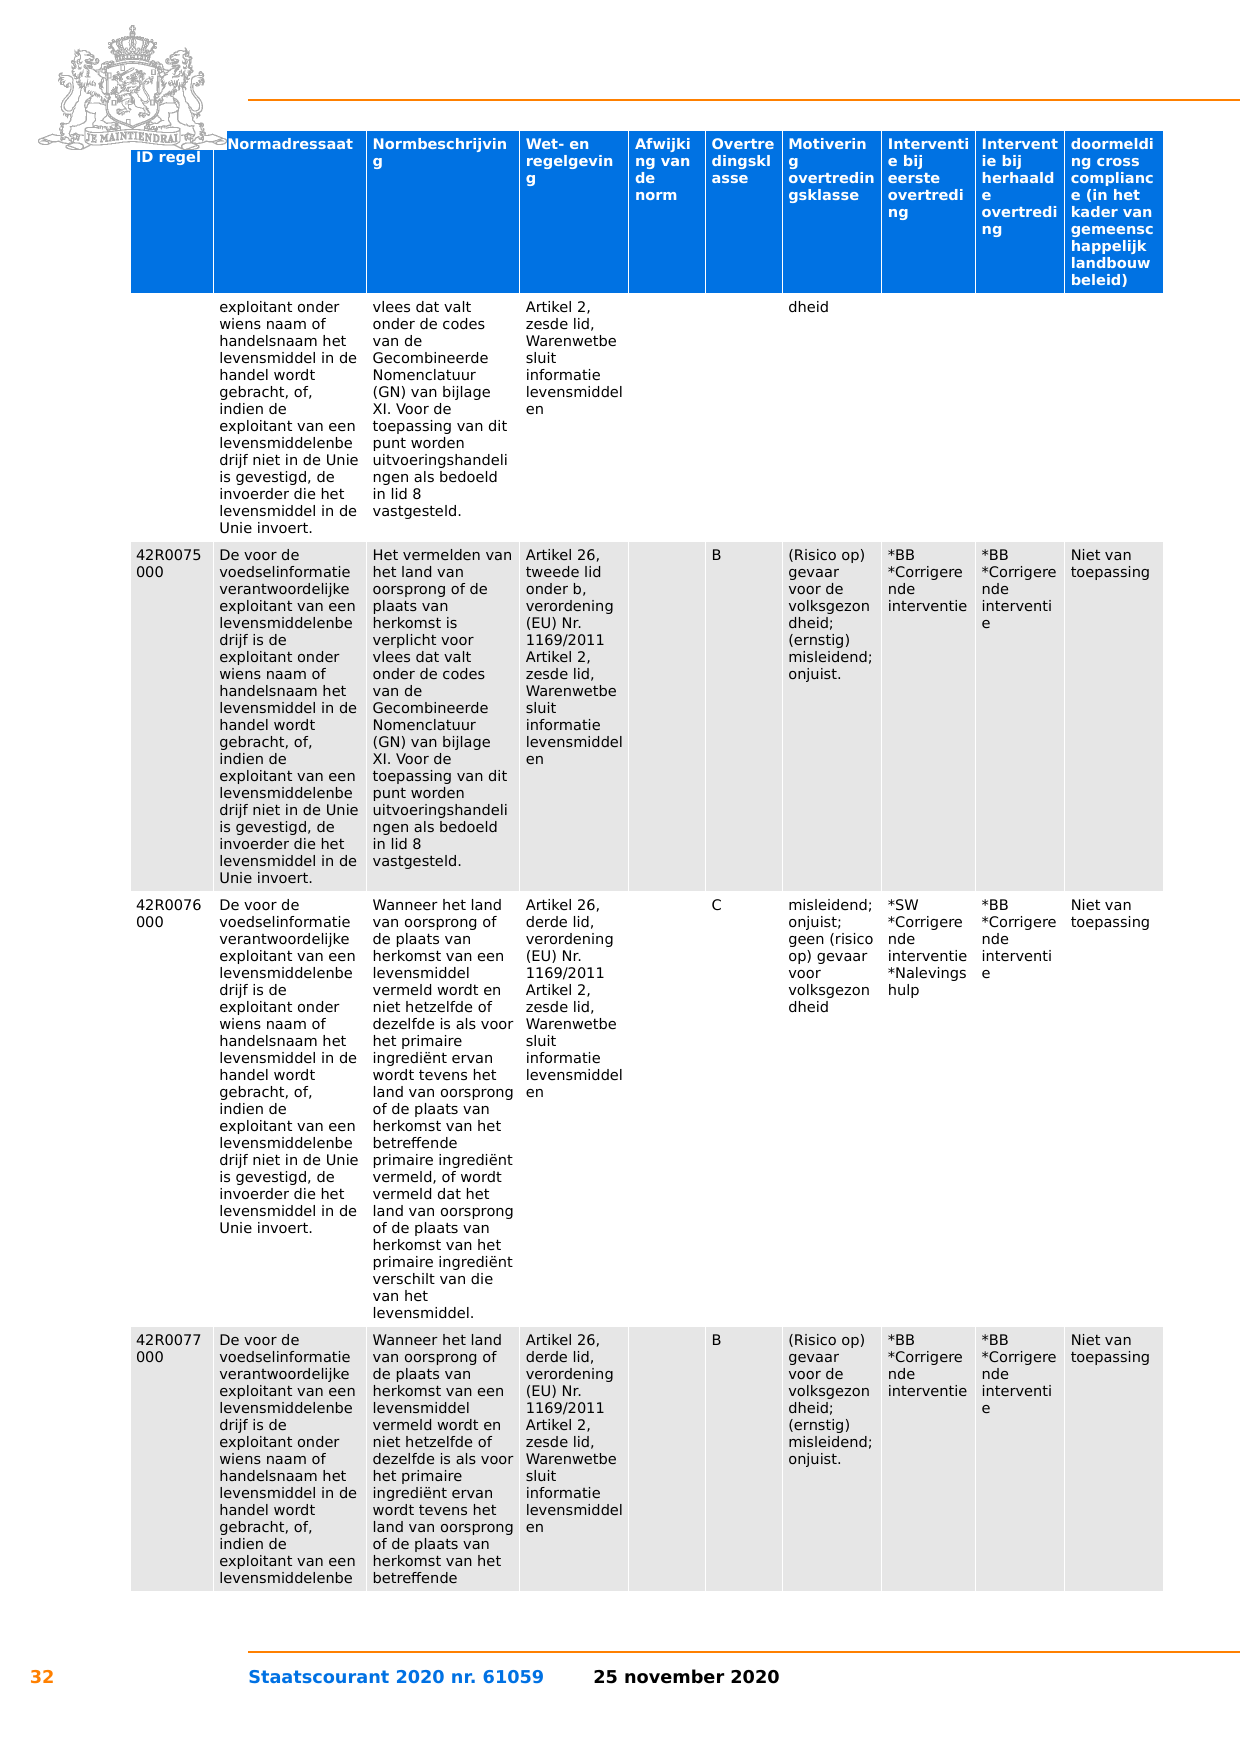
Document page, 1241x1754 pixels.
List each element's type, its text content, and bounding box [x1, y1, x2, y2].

table_cell [629, 542, 705, 891]
table_cell *BB *Corrigerende interventie [976, 542, 1064, 891]
table_header Interventie bij herhaalde overtreding [976, 131, 1064, 293]
table_cell Niet van toepassing [1065, 542, 1163, 891]
table_cell Artikel 26, derde lid, verordening (EU) Nr. 1169/2011 Artikel 2, zesde lid, Warenwetbesluit informatie levensmiddelen [520, 892, 628, 1326]
table_cell Artikel 26, tweede lid onder b, verordening (EU) Nr. 1169/2011 Artikel 2, zesde lid, Warenwetbesluit informatie levensmiddelen [520, 542, 628, 891]
table_cell 42R0077000 [131, 1327, 213, 1591]
table_cell [131, 294, 213, 541]
table_cell [629, 892, 705, 1326]
table_cell Wanneer het land van oorsprong of de plaats van herkomst van een levensmiddel vermeld wordt en niet hetzelfde of dezelfde is als voor het primaire ingrediënt ervan wordt tevens het land van oorsprong of de plaats van herkomst van het betreffende primaire ingrediënt vermeld, of wordt vermeld dat het land van oorsprong of de plaats van herkomst van het primaire ingrediënt verschilt van die van het levensmiddel. [367, 892, 519, 1326]
table_cell Artikel 2, zesde lid, Warenwetbesluit informatie levensmiddelen [520, 294, 628, 541]
table_cell B [706, 542, 782, 891]
table_header Wet- en regelgeving [520, 131, 628, 293]
table_header doormelding cross compliance (in het kader van gemeenschappelijk landbouwbeleid) [1065, 131, 1163, 293]
table_cell (Risico op) gevaar voor de volksgezondheid; (ernstig) misleidend; onjuist. [783, 1327, 881, 1591]
table_cell 42R0075000 [131, 542, 213, 891]
table_cell *BB *Corrigerende interventie [882, 542, 975, 891]
table_header Interventie bij eerste overtreding [882, 131, 975, 293]
table_header Motivering overtredingsklasse [783, 131, 881, 293]
table_cell *BB *Corrigerende interventie [882, 1327, 975, 1591]
picture [38, 25, 227, 150]
table_cell De voor de voedselinformatie verantwoordelijke exploitant van een levensmiddelenbedrijf is de exploitant onder wiens naam of handelsnaam het levensmiddel in de handel wordt gebracht, of, indien de exploitant van een levensmiddelenbedrijf niet in de Unie is gevestigd, de invoerder die het levensmiddel in de Unie invoert. [214, 892, 366, 1326]
table_cell dheid [783, 294, 881, 541]
table_cell Wanneer het land van oorsprong of de plaats van herkomst van een levensmiddel vermeld wordt en niet hetzelfde of dezelfde is als voor het primaire ingrediënt ervan wordt tevens het land van oorsprong of de plaats van herkomst van het betreffende [367, 1327, 519, 1591]
table_cell Niet van toepassing [1065, 1327, 1163, 1591]
table_header Overtredingsklasse [706, 131, 782, 293]
table_cell *BB *Corrigerende interventie [976, 1327, 1064, 1591]
table_header Normbeschrijving [367, 131, 519, 293]
table_cell [629, 1327, 705, 1591]
table_cell vlees dat valt onder de codes van de Gecombineerde Nomenclatuur (GN) van bijlage XI. Voor de toepassing van dit punt worden uitvoeringshandelingen als bedoeld in lid 8 vastgesteld. [367, 294, 519, 541]
table_cell Niet van toepassing [1065, 892, 1163, 1326]
table_cell [976, 294, 1064, 541]
table_cell (Risico op) gevaar voor de volksgezondheid; (ernstig) misleidend; onjuist. [783, 542, 881, 891]
table_cell C [706, 892, 782, 1326]
table_cell *SW *Corrigerende interventie *Nalevingshulp [882, 892, 975, 1326]
table_cell 42R0076000 [131, 892, 213, 1326]
table_header Afwijking van de norm [629, 131, 705, 293]
table_cell [882, 294, 975, 541]
table_cell Het vermelden van het land van oorsprong of de plaats van herkomst is verplicht voor vlees dat valt onder de codes van de Gecombineerde Nomenclatuur (GN) van bijlage XI. Voor de toepassing van dit punt worden uitvoeringshandelingen als bedoeld in lid 8 vastgesteld. [367, 542, 519, 891]
table_cell *BB *Corrigerende interventie [976, 892, 1064, 1326]
table_cell [1065, 294, 1163, 541]
table_cell De voor de voedselinformatie verantwoordelijke exploitant van een levensmiddelenbedrijf is de exploitant onder wiens naam of handelsnaam het levensmiddel in de handel wordt gebracht, of, indien de exploitant van een levensmiddelenbedrijf niet in de Unie is gevestigd, de invoerder die het levensmiddel in de Unie invoert. [214, 542, 366, 891]
table_cell De voor de voedselinformatie verantwoordelijke exploitant van een levensmiddelenbedrijf is de exploitant onder wiens naam of handelsnaam het levensmiddel in de handel wordt gebracht, of, indien de exploitant van een levensmiddelenbe [214, 1327, 366, 1591]
table_cell [706, 294, 782, 541]
table_cell B [706, 1327, 782, 1591]
table_cell exploitant onder wiens naam of handelsnaam het levensmiddel in de handel wordt gebracht, of, indien de exploitant van een levensmiddelenbedrijf niet in de Unie is gevestigd, de invoerder die het levensmiddel in de Unie invoert. [214, 294, 366, 541]
table_header ID regel [131, 150, 213, 293]
table_header Normadressaat [214, 131, 366, 293]
table_cell misleidend; onjuist; geen (risico op) gevaar voor volksgezondheid [783, 892, 881, 1326]
table_cell [629, 294, 705, 541]
table_cell Artikel 26, derde lid, verordening (EU) Nr. 1169/2011 Artikel 2, zesde lid, Warenwetbesluit informatie levensmiddelen [520, 1327, 628, 1591]
